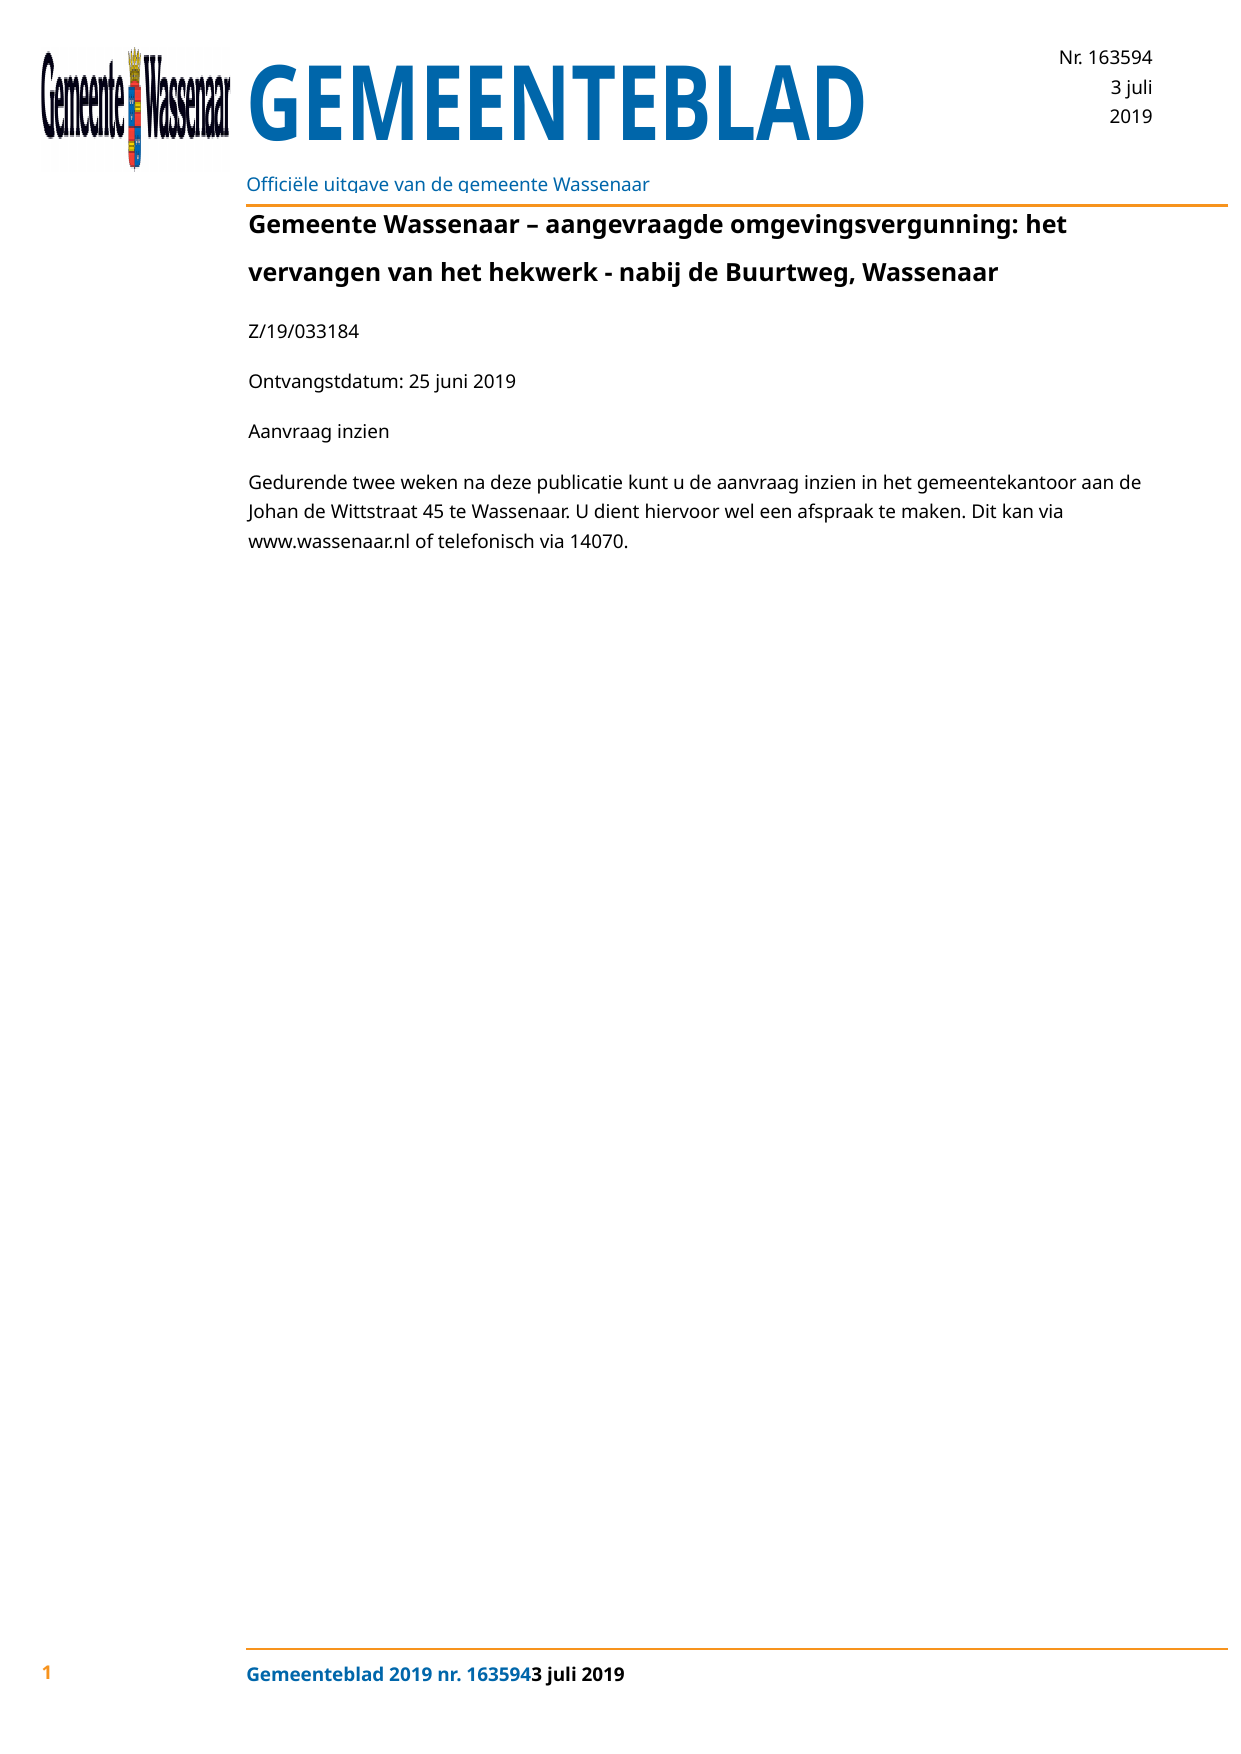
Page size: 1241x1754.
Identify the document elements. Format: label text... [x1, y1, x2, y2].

text Gedurende twee weken na deze publicatie kunt u de aanvraag inzien in het gemeentekantoor aan de Johan de Wittstraat 45 te Wassenaar. U dient hiervoor wel een afspraak te maken. Dit kan via www.wassenaar.nl of telefonisch via 14070. [248, 469, 1152, 554]
text Gemeente Wassenaar – aangevraagde omgevingsvergunning: het vervangen van het hekwerk - nabij de Buurtweg, Wassenaar [248, 207, 1152, 288]
picture [41, 47, 231, 172]
text Ontvangstdatum: 25 juni 2019 [248, 368, 1152, 394]
text Aanvraag inzien [248, 419, 1152, 444]
text Z/19/033184 [248, 318, 1152, 344]
